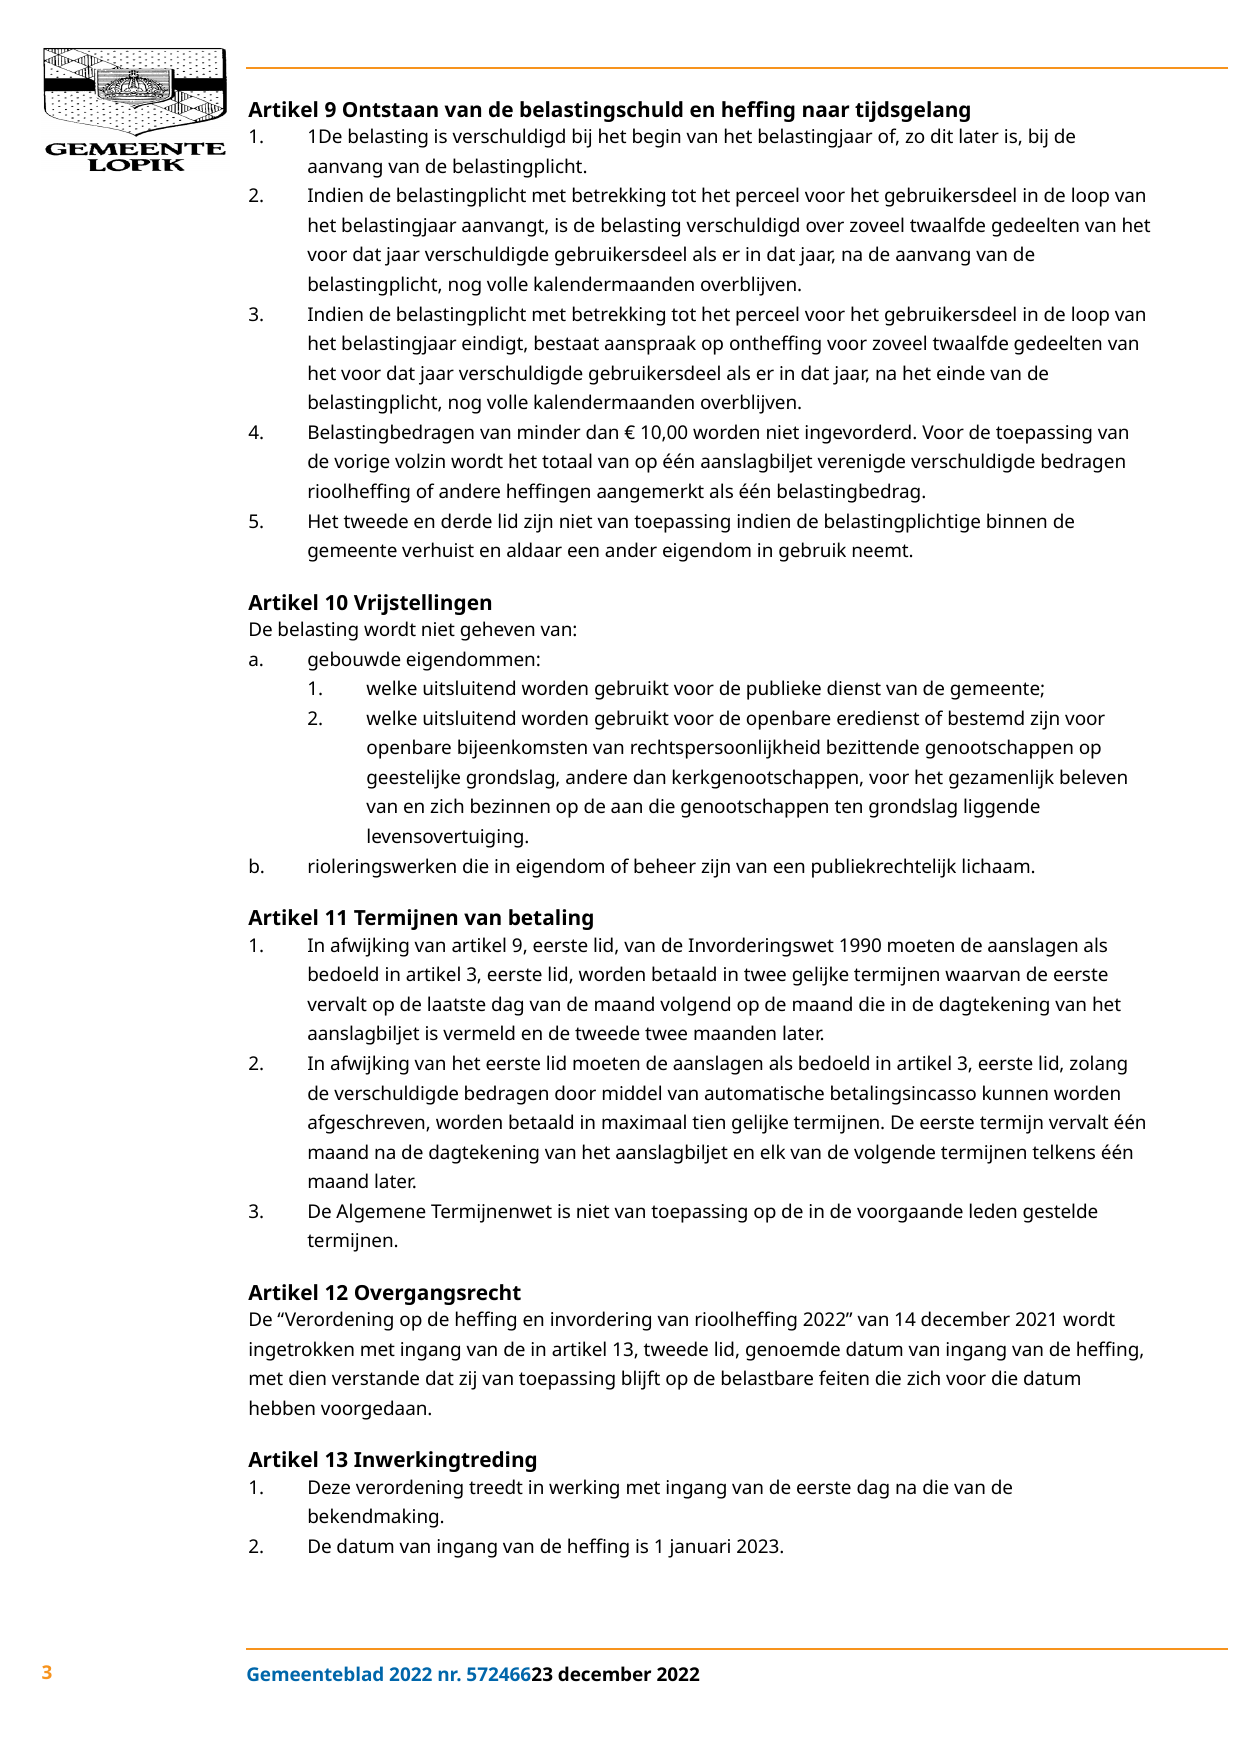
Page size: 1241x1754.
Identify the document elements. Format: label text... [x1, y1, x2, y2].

text Artikel 11 Termijnen van betaling [248, 903, 1152, 932]
list De Algemene Termijnenwet is niet van toepassing op de in de voorgaande leden gestelde termijnen. [248, 1198, 1152, 1253]
list Het tweede en derde lid zijn niet van toepassing indien de belastingplichtige binnen de gemeente verhuist en aldaar een ander eigendom in gebruik neemt. [248, 508, 1152, 563]
text De belasting wordt niet geheven van: [248, 616, 1152, 642]
picture [41, 47, 231, 172]
text Artikel 10 Vrijstellingen [248, 588, 1152, 616]
list 1De belasting is verschuldigd bij het begin van het belastingjaar of, zo dit later is, bij de aanvang van de belastingplicht. [248, 123, 1152, 178]
list welke uitsluitend worden gebruikt voor de publieke dienst van de gemeente; [307, 675, 1152, 701]
list De datum van ingang van de heffing is 1 januari 2023. [248, 1533, 1152, 1559]
list Indien de belastingplicht met betrekking tot het perceel voor het gebruikersdeel in de loop van het belastingjaar aanvangt, is de belasting verschuldigd over zoveel twaalfde gedeelten van het voor dat jaar verschuldigde gebruikersdeel als er in dat jaar, na de aanvang van de belastingplicht, nog volle kalendermaanden overblijven. [248, 182, 1152, 297]
list Deze verordening treedt in werking met ingang van de eerste dag na die van de bekendmaking. [248, 1474, 1152, 1529]
list welke uitsluitend worden gebruikt voor de openbare eredienst of bestemd zijn voor openbare bijeenkomsten van rechtspersoonlijkheid bezittende genootschappen op geestelijke grondslag, andere dan kerkgenootschappen, voor het gezamenlijk beleven van en zich bezinnen op de aan die genootschappen ten grondslag liggende levensovertuiging. [307, 705, 1152, 849]
text Artikel 12 Overgangsrecht [248, 1278, 1152, 1306]
list rioleringswerken die in eigendom of beheer zijn van een publiekrechtelijk lichaam. [248, 853, 1152, 879]
list Indien de belastingplicht met betrekking tot het perceel voor het gebruikersdeel in de loop van het belastingjaar eindigt, bestaat aanspraak op ontheffing voor zoveel twaalfde gedeelten van het voor dat jaar verschuldigde gebruikersdeel als er in dat jaar, na het einde van de belastingplicht, nog volle kalendermaanden overblijven. [248, 301, 1152, 415]
list In afwijking van artikel 9, eerste lid, van de Invorderingswet 1990 moeten de aanslagen als bedoeld in artikel 3, eerste lid, worden betaald in twee gelijke termijnen waarvan de eerste vervalt op de laatste dag van de maand volgend op de maand die in de dagtekening van het aanslagbiljet is vermeld en de tweede twee maanden later. [248, 932, 1152, 1046]
text Artikel 13 Inwerkingtreding [248, 1446, 1152, 1474]
list gebouwde eigendommen: [248, 646, 1152, 672]
text De “Verordening op de heffing en invordering van rioolheffing 2022” van 14 december 2021 wordt ingetrokken met ingang van de in artikel 13, tweede lid, genoemde datum van ingang van de heffing, met dien verstande dat zij van toepassing blijft op de belastbare feiten die zich voor die datum hebben voorgedaan. [248, 1306, 1152, 1421]
list Belastingbedragen van minder dan € 10,00 worden niet ingevorderd. Voor de toepassing van de vorige volzin wordt het totaal van op één aanslagbiljet verenigde verschuldigde bedragen rioolheffing of andere heffingen aangemerkt als één belastingbedrag. [248, 419, 1152, 504]
list In afwijking van het eerste lid moeten de aanslagen als bedoeld in artikel 3, eerste lid, zolang de verschuldigde bedragen door middel van automatische betalingsincasso kunnen worden afgeschreven, worden betaald in maximaal tien gelijke termijnen. De eerste termijn vervalt één maand na de dagtekening van het aanslagbiljet en elk van de volgende termijnen telkens één maand later. [248, 1050, 1152, 1194]
text Artikel 9 Ontstaan van de belastingschuld en heffing naar tijdsgelang [248, 95, 1152, 123]
